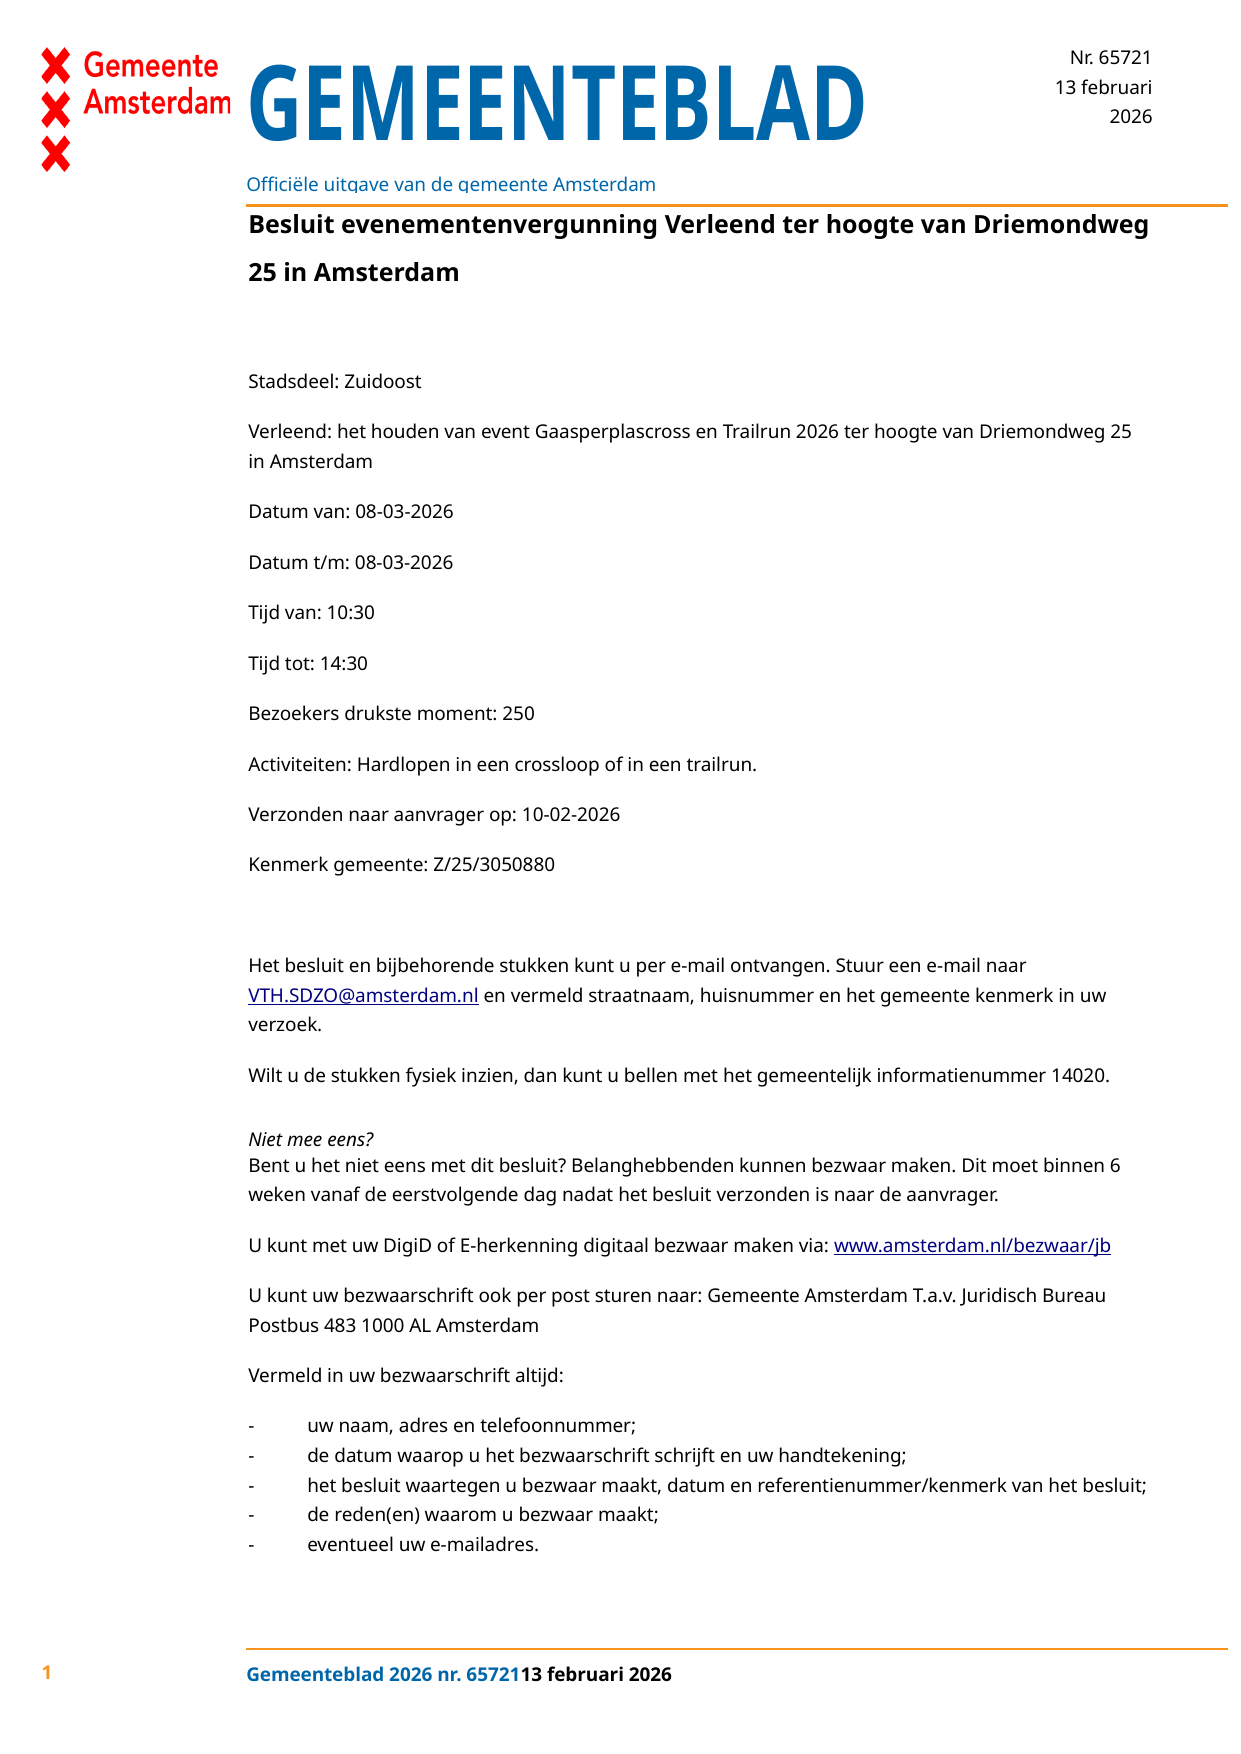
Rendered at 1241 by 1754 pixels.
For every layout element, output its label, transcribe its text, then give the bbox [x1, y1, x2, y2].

list het besluit waartegen u bezwaar maakt, datum en referentienummer/kenmerk van het besluit; [248, 1472, 1152, 1497]
list eventueel uw e-mailadres. [248, 1531, 1152, 1557]
text Besluit evenementenvergunning Verleend ter hoogte van Driemondweg 25 in Amsterdam [248, 207, 1152, 288]
text Stadsdeel: Zuidoost [248, 368, 1152, 394]
text Datum t/m: 08-03-2026 [248, 549, 1152, 575]
list de reden(en) waarom u bezwaar maakt; [248, 1501, 1152, 1527]
text Niet mee eens? [248, 1126, 1152, 1152]
text Tijd van: 10:30 [248, 599, 1152, 625]
picture [41, 47, 231, 172]
text Vermeld in uw bezwaarschrift altijd: [248, 1362, 1152, 1388]
text Het besluit en bijbehorende stukken kunt u per e-mail ontvangen. Stuur een e-mail naar VTH.SDZO@amsterdam.nl en vermeld straatnaam, huisnummer en het gemeente kenmerk in uw verzoek. [248, 952, 1152, 1037]
text Kenmerk gemeente: Z/25/3050880 [248, 852, 1152, 877]
text Verleend: het houden van event Gaasperplascross en Trailrun 2026 ter hoogte van Driemondweg 25 in Amsterdam [248, 419, 1152, 474]
text Bent u het niet eens met dit besluit? Belanghebbenden kunnen bezwaar maken. Dit moet binnen 6 weken vanaf de eerstvolgende dag nadat het besluit verzonden is naar de aanvrager. [248, 1152, 1152, 1207]
text Activiteiten: Hardlopen in een crossloop of in een trailrun. [248, 751, 1152, 777]
list uw naam, adres en telefoonnummer; [248, 1413, 1152, 1438]
list de datum waarop u het bezwaarschrift schrijft en uw handtekening; [248, 1442, 1152, 1468]
text Bezoekers drukste moment: 250 [248, 700, 1152, 726]
text Verzonden naar aanvrager op: 10-02-2026 [248, 801, 1152, 827]
text Datum van: 08-03-2026 [248, 499, 1152, 524]
text U kunt met uw DigiD of E-herkenning digitaal bezwaar maken via: www.amsterdam.nl/bezwaar/jb [248, 1232, 1152, 1257]
text U kunt uw bezwaarschrift ook per post sturen naar: Gemeente Amsterdam T.a.v. Juridisch Bureau Postbus 483 1000 AL Amsterdam [248, 1282, 1152, 1337]
text Tijd tot: 14:30 [248, 650, 1152, 676]
text Wilt u de stukken fysiek inzien, dan kunt u bellen met het gemeentelijk informatienummer 14020. [248, 1062, 1152, 1088]
